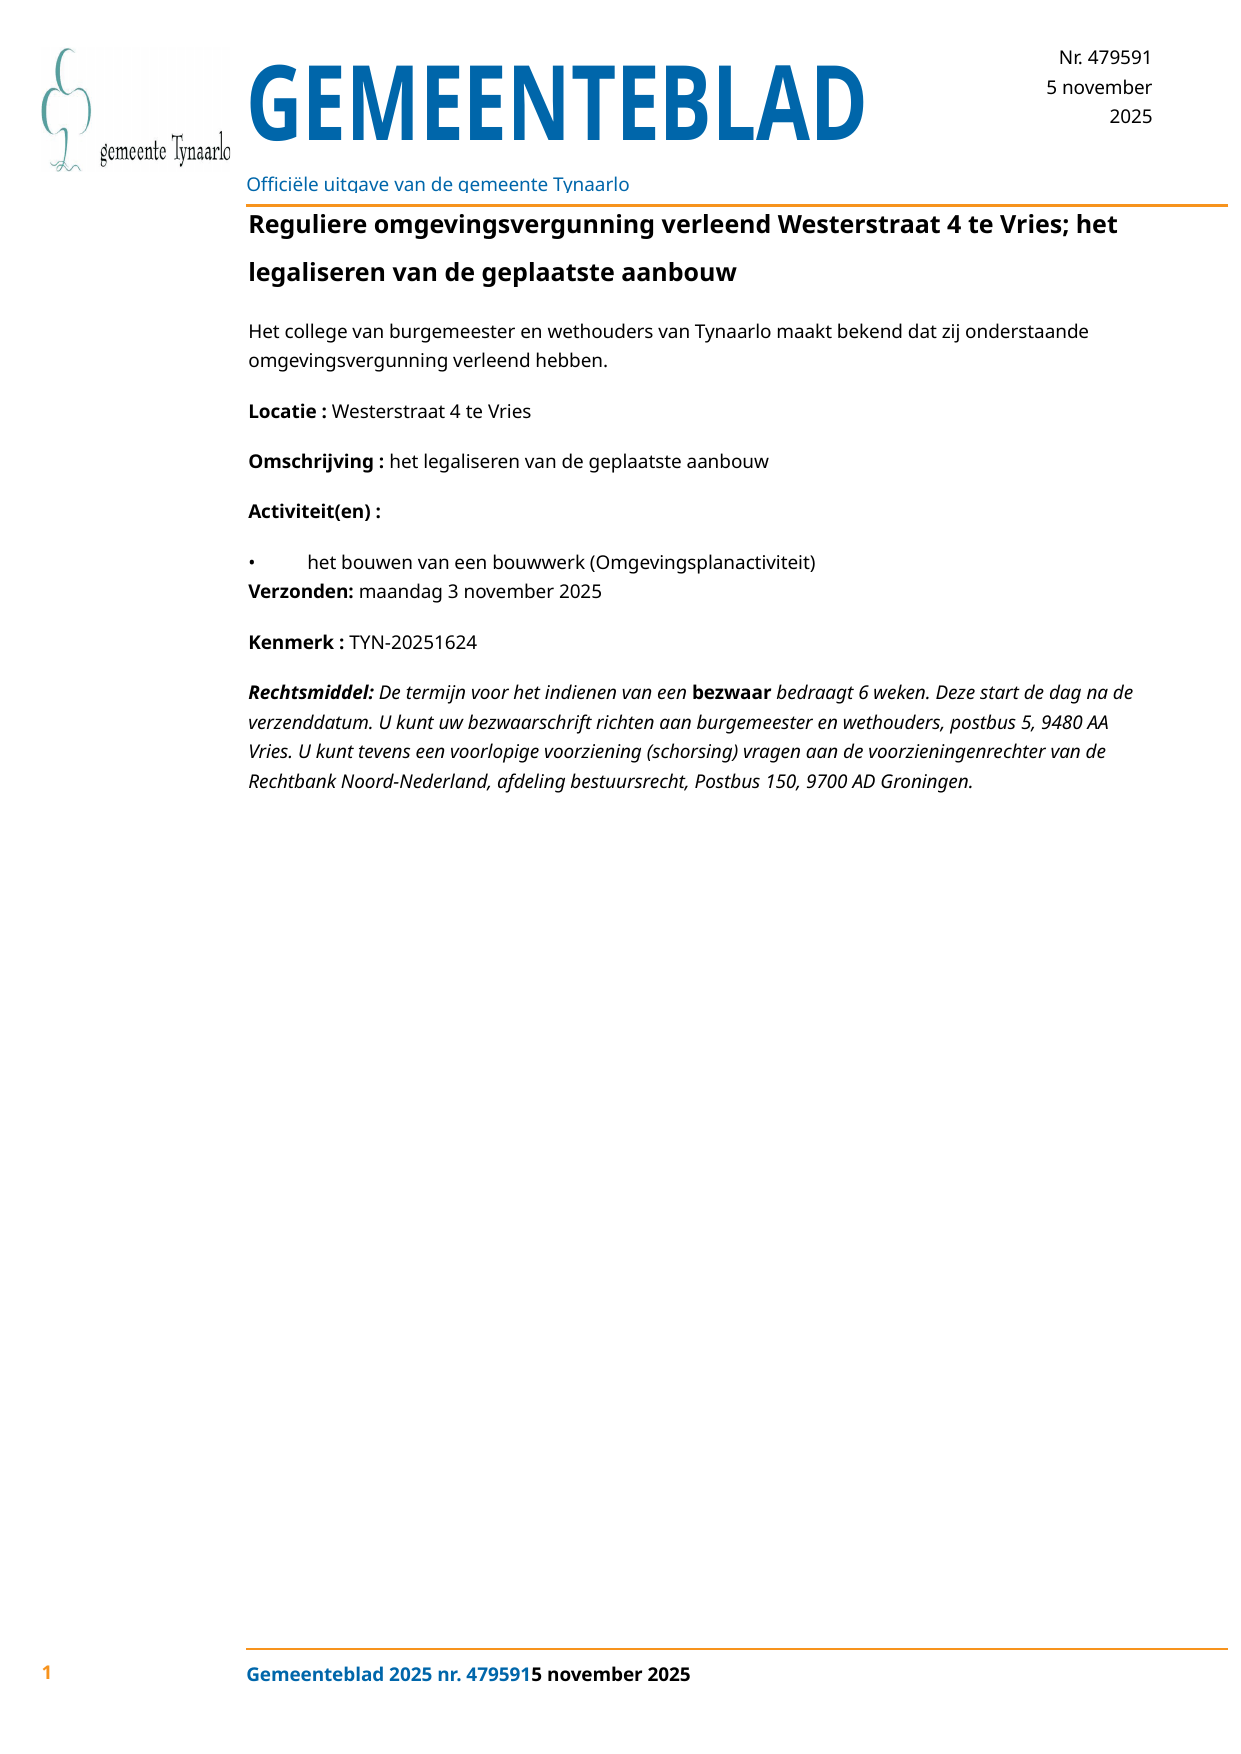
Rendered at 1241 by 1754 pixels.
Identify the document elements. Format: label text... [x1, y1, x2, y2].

text Kenmerk : TYN-20251624 [248, 629, 1152, 655]
text Het college van burgemeester en wethouders van Tynaarlo maakt bekend dat zij onderstaande omgevingsvergunning verleend hebben. [248, 318, 1152, 373]
text Verzonden: maandag 3 november 2025 [248, 579, 1152, 604]
picture [41, 47, 231, 172]
list het bouwen van een bouwwerk (Omgevingsplanactiviteit) [248, 549, 1152, 575]
text Reguliere omgevingsvergunning verleend Westerstraat 4 te Vries; het legaliseren van de geplaatste aanbouw [248, 207, 1152, 288]
text Activiteit(en) : [248, 499, 1152, 524]
text Omschrijving : het legaliseren van de geplaatste aanbouw [248, 448, 1152, 474]
text Rechtsmiddel: De termijn voor het indienen van een bezwaar bedraagt 6 weken. Deze start de dag na de verzenddatum. U kunt uw bezwaarschrift richten aan burgemeester en wethouders, postbus 5, 9480 AA Vries. U kunt tevens een voorlopige voorziening (schorsing) vragen aan de voorzieningenrechter van de Rechtbank Noord-Nederland, afdeling bestuursrecht, Postbus 150, 9700 AD Groningen. [248, 679, 1152, 794]
text Locatie : Westerstraat 4 te Vries [248, 398, 1152, 424]
